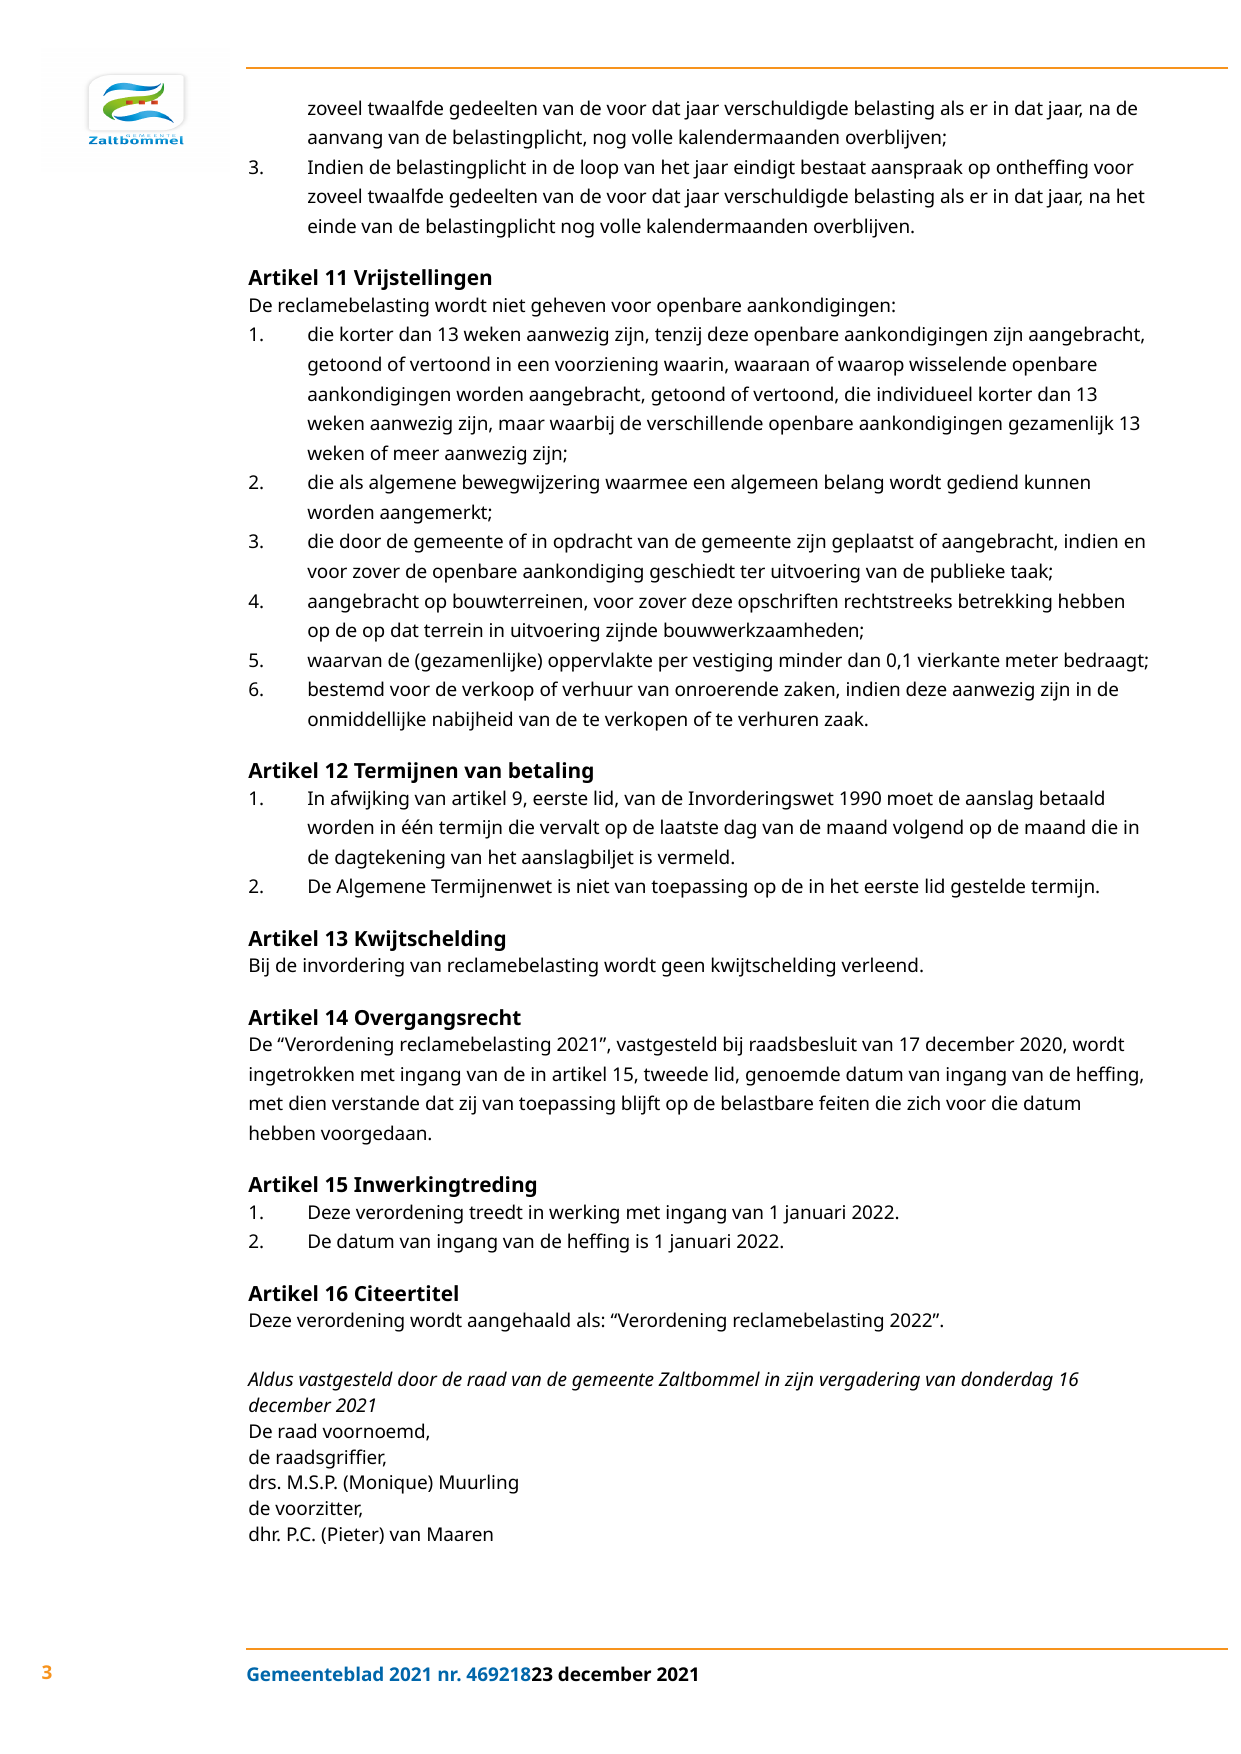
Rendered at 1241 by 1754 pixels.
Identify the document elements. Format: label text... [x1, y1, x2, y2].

list aangebracht op bouwterreinen, voor zover deze opschriften rechtstreeks betrekking hebben op de op dat terrein in uitvoering zijnde bouwwerkzaamheden; [248, 588, 1152, 643]
text Artikel 12 Termijnen van betaling [248, 757, 1152, 785]
text Bij de invordering van reclamebelasting wordt geen kwijtschelding verleend. [248, 953, 1152, 978]
list Indien de belastingplicht in de loop van het jaar eindigt bestaat aanspraak op ontheffing voor zoveel twaalfde gedeelten van de voor dat jaar verschuldigde belasting als er in dat jaar, na het einde van de belastingplicht nog volle kalendermaanden overblijven. [248, 154, 1152, 239]
text Artikel 14 Overgangsrecht [248, 1003, 1152, 1031]
list bestemd voor de verkoop of verhuur van onroerende zaken, indien deze aanwezig zijn in de onmiddellijke nabijheid van de te verkopen of te verhuren zaak. [248, 677, 1152, 732]
text dhr. P.C. (Pieter) van Maaren [248, 1521, 1152, 1547]
text De raad voornoemd, [248, 1418, 1152, 1444]
text Artikel 13 Kwijtschelding [248, 924, 1152, 953]
text Artikel 11 Vrijstellingen [248, 263, 1152, 292]
list De Algemene Termijnenwet is niet van toepassing op de in het eerste lid gestelde termijn. [248, 874, 1152, 899]
list Deze verordening treedt in werking met ingang van 1 januari 2022. [248, 1199, 1152, 1225]
picture [41, 47, 231, 172]
text Aldus vastgesteld door de raad van de gemeente Zaltbommel in zijn vergadering van donderdag 16 december 2021 [248, 1367, 1152, 1418]
list In afwijking van artikel 9, eerste lid, van de Invorderingswet 1990 moet de aanslag betaald worden in één termijn die vervalt op de laatste dag van de maand volgend op de maand die in de dagtekening van het aanslagbiljet is vermeld. [248, 785, 1152, 870]
list De datum van ingang van de heffing is 1 januari 2022. [248, 1229, 1152, 1254]
text Artikel 16 Citeertitel [248, 1279, 1152, 1307]
text De “Verordening reclamebelasting 2021”, vastgesteld bij raadsbesluit van 17 december 2020, wordt ingetrokken met ingang van de in artikel 15, tweede lid, genoemde datum van ingang van de heffing, met dien verstande dat zij van toepassing blijft op de belastbare feiten die zich voor die datum hebben voorgedaan. [248, 1031, 1152, 1146]
text de raadsgriffier, [248, 1444, 1152, 1469]
list die door de gemeente of in opdracht van de gemeente zijn geplaatst of aangebracht, indien en voor zover de openbare aankondiging geschiedt ter uitvoering van de publieke taak; [248, 529, 1152, 584]
text de voorzitter, [248, 1495, 1152, 1521]
list die korter dan 13 weken aanwezig zijn, tenzij deze openbare aankondigingen zijn aangebracht, getoond of vertoond in een voorziening waarin, waaraan of waarop wisselende openbare aankondigingen worden aangebracht, getoond of vertoond, die individueel korter dan 13 weken aanwezig zijn, maar waarbij de verschillende openbare aankondigingen gezamenlijk 13 weken of meer aanwezig zijn; [248, 322, 1152, 466]
text De reclamebelasting wordt niet geheven voor openbare aankondigingen: [248, 292, 1152, 318]
text drs. M.S.P. (Monique) Muurling [248, 1469, 1152, 1495]
text Deze verordening wordt aangehaald als: “Verordening reclamebelasting 2022”. [248, 1307, 1152, 1333]
list waarvan de (gezamenlijke) oppervlakte per vestiging minder dan 0,1 vierkante meter bedraagt; [248, 647, 1152, 673]
list zoveel twaalfde gedeelten van de voor dat jaar verschuldigde belasting als er in dat jaar, na de aanvang van de belastingplicht, nog volle kalendermaanden overblijven; [248, 95, 1152, 150]
text Artikel 15 Inwerkingtreding [248, 1171, 1152, 1199]
list die als algemene bewegwijzering waarmee een algemeen belang wordt gediend kunnen worden aangemerkt; [248, 469, 1152, 525]
